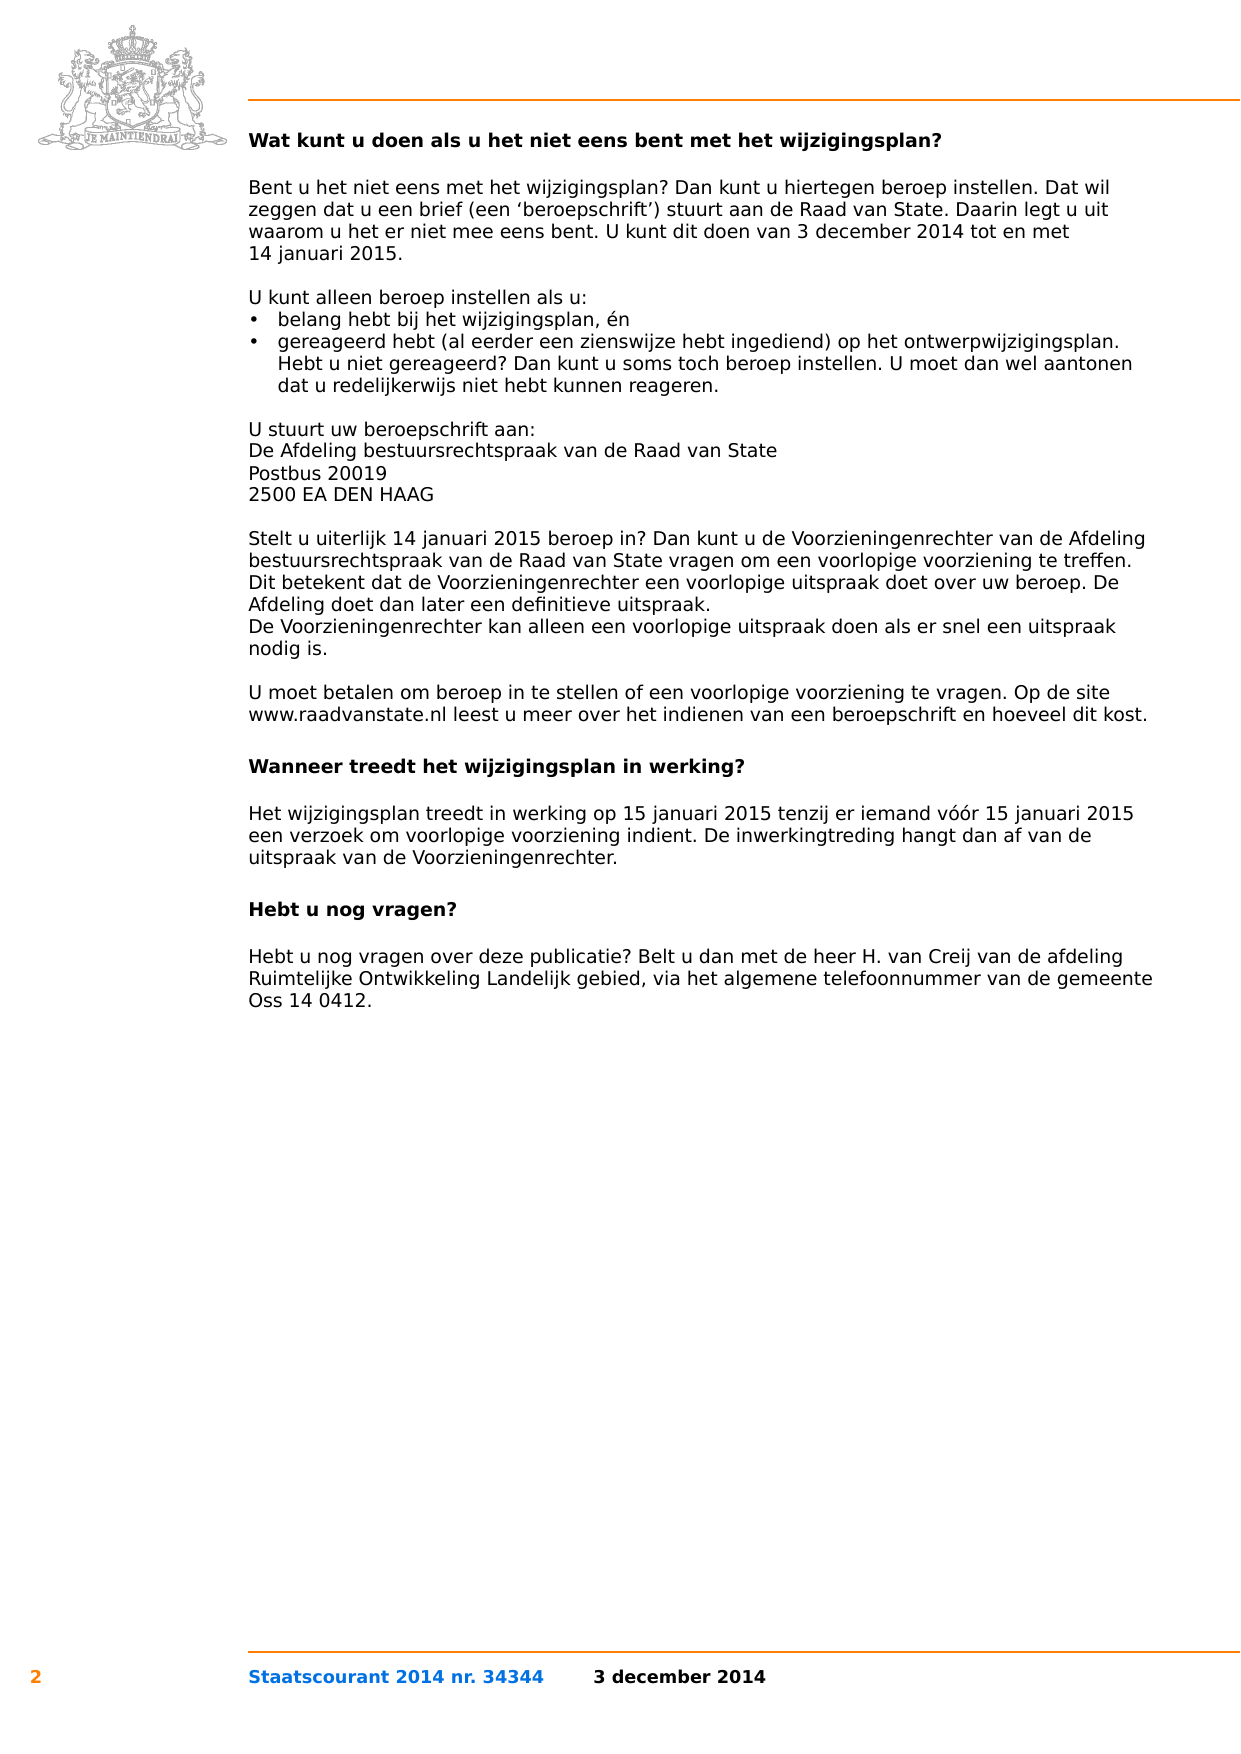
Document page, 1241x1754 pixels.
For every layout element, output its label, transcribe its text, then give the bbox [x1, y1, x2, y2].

text U kunt alleen beroep instellen als u: [248, 287, 1163, 309]
text Postbus 20019 [248, 462, 1163, 484]
text U stuurt uw beroepschrift aan: [248, 418, 1163, 440]
text U moet betalen om beroep in te stellen of een voorlopige voorziening te vragen. Op de site www.raadvanstate.nl leest u meer over het indienen van een beroepschrift en hoeveel dit kost. [248, 682, 1163, 726]
text Stelt u uiterlijk 14 januari 2015 beroep in? Dan kunt u de Voorzieningenrechter van de Afdeling bestuursrechtspraak van de Raad van State vragen om een voorlopige voorziening te treffen. Dit betekent dat de Voorzieningenrechter een voorlopige uitspraak doet over uw beroep. De Afdeling doet dan later een definitieve uitspraak. [248, 528, 1163, 616]
text Het wijzigingsplan treedt in werking op 15 januari 2015 tenzij er iemand vóór 15 januari 2015 een verzoek om voorlopige voorziening indient. De inwerkingtreding hangt dan af van de uitspraak van de Voorzieningenrechter. [248, 803, 1163, 869]
subtitle Wat kunt u doen als u het niet eens bent met het wijzigingsplan? [248, 130, 1163, 152]
text De Afdeling bestuursrechtspraak van de Raad van State [248, 440, 1163, 462]
text • gereageerd hebt (al eerder een zienswijze hebt ingediend) op het ontwerpwijzigingsplan. Hebt u niet gereageerd? Dan kunt u soms toch beroep instellen. U moet dan wel aantonen dat u redelijkerwijs niet hebt kunnen reageren. [248, 331, 1163, 397]
text De Voorzieningenrechter kan alleen een voorlopige uitspraak doen als er snel een uitspraak nodig is. [248, 616, 1163, 660]
subtitle Wanneer treedt het wijzigingsplan in werking? [248, 756, 1163, 778]
text Hebt u nog vragen over deze publicatie? Belt u dan met de heer H. van Creij van de afdeling Ruimtelijke Ontwikkeling Landelijk gebied, via het algemene telefoonnummer van de gemeente Oss 14 0412. [248, 946, 1163, 1012]
subtitle Hebt u nog vragen? [248, 899, 1163, 921]
text 2500 EA DEN HAAG [248, 484, 1163, 506]
text • belang hebt bij het wijzigingsplan, én [248, 309, 1163, 331]
picture [38, 25, 227, 150]
text Bent u het niet eens met het wijzigingsplan? Dan kunt u hiertegen beroep instellen. Dat wil zeggen dat u een brief (een ‘beroepschrift’) stuurt aan de Raad van State. Daarin legt u uit waarom u het er niet mee eens bent. U kunt dit doen van 3 december 2014 tot en met 14 januari 2015. [248, 177, 1163, 265]
